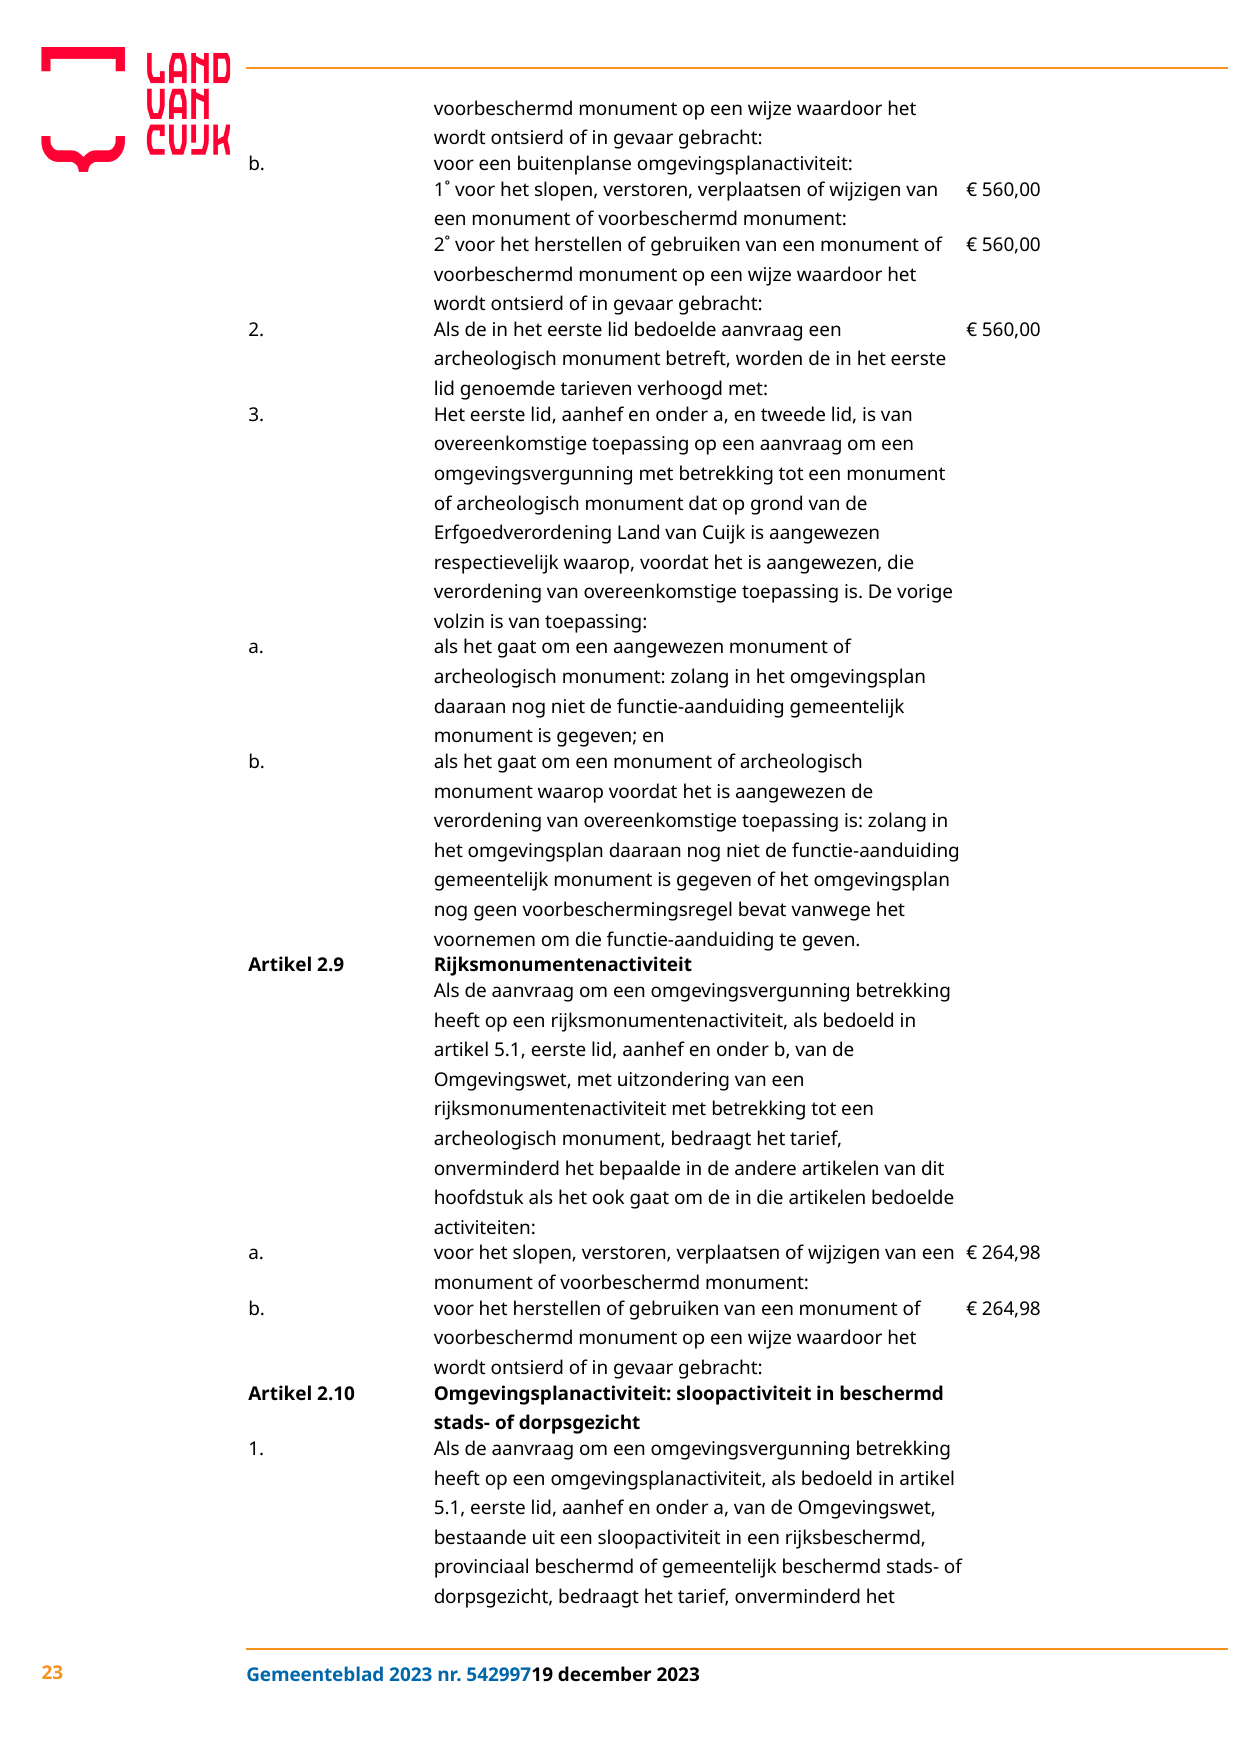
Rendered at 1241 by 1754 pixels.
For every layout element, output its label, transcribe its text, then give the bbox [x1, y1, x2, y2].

table_cell [966, 951, 1152, 977]
table_cell 2˚ voor het herstellen of gebruiken van een monument of voorbeschermd monument op een wijze waardoor het wordt ontsierd of in gevaar gebracht: [434, 231, 966, 316]
table_cell voor het herstellen of gebruiken van een monument of voorbeschermd monument op een wijze waardoor het wordt ontsierd of in gevaar gebracht: [434, 1295, 966, 1380]
table_cell 1. [248, 1435, 433, 1609]
table_cell [966, 150, 1152, 176]
table_cell Artikel 2.10 [248, 1380, 433, 1435]
table_cell [248, 231, 433, 316]
table_cell voorbeschermd monument op een wijze waardoor het wordt ontsierd of in gevaar gebracht: [434, 95, 966, 150]
table_cell Als de in het eerste lid bedoelde aanvraag een archeologisch monument betreft, worden de in het eerste lid genoemde tarieven verhoogd met: [434, 316, 966, 401]
table_cell Als de aanvraag om een omgevingsvergunning betrekking heeft op een rijksmonumentenactiviteit, als bedoeld in artikel 5.1, eerste lid, aanhef en onder b, van de Omgevingswet, met uitzondering van een rijksmonumentenactiviteit met betrekking tot een archeologisch monument, bedraagt het tarief, onverminderd het bepaalde in de andere artikelen van dit hoofdstuk als het ook gaat om de in die artikelen bedoelde activiteiten: [434, 977, 966, 1239]
table_cell [966, 1435, 1152, 1609]
table_cell [966, 401, 1152, 634]
table_cell a. [248, 1240, 433, 1295]
table_cell [966, 634, 1152, 748]
table_cell [966, 748, 1152, 951]
table_cell als het gaat om een monument of archeologisch monument waarop voordat het is aangewezen de verordening van overeenkomstige toepassing is: zolang in het omgevingsplan daaraan nog niet de functie-aanduiding gemeentelijk monument is gegeven of het omgevingsplan nog geen voorbeschermingsregel bevat vanwege het voornemen om die functie-aanduiding te geven. [434, 748, 966, 951]
table_cell als het gaat om een aangewezen monument of archeologisch monument: zolang in het omgevingsplan daaraan nog niet de functie-aanduiding gemeentelijk monument is gegeven; en [434, 634, 966, 748]
table_cell b. [248, 748, 433, 951]
table_cell € 560,00 [966, 231, 1152, 316]
table_cell b. [248, 1295, 433, 1380]
table_cell Als de aanvraag om een omgevingsvergunning betrekking heeft op een omgevingsplanactiviteit, als bedoeld in artikel 5.1, eerste lid, aanhef en onder a, van de Omgevingswet, bestaande uit een sloopactiviteit in een rijksbeschermd, provinciaal beschermd of gemeentelijk beschermd stads- of dorpsgezicht, bedraagt het tarief, onverminderd het [434, 1435, 966, 1609]
table_cell [248, 176, 433, 231]
table_cell Artikel 2.9 [248, 951, 433, 977]
table_cell 1˚ voor het slopen, verstoren, verplaatsen of wijzigen van een monument of voorbeschermd monument: [434, 176, 966, 231]
table_cell Het eerste lid, aanhef en onder a, en tweede lid, is van overeenkomstige toepassing op een aanvraag om een omgevingsvergunning met betrekking tot een monument of archeologisch monument dat op grond van de Erfgoedverordening Land van Cuijk is aangewezen respectievelijk waarop, voordat het is aangewezen, die verordening van overeenkomstige toepassing is. De vorige volzin is van toepassing: [434, 401, 966, 634]
table_cell 3. [248, 401, 433, 634]
table_cell Rijksmonumentenactiviteit [434, 951, 966, 977]
table_cell b. [248, 150, 433, 176]
table_cell € 560,00 [966, 176, 1152, 231]
table_cell € 560,00 [966, 316, 1152, 401]
table_cell Omgevingsplanactiviteit: sloopactiviteit in beschermd stads- of dorpsgezicht [434, 1380, 966, 1435]
table_cell € 264,98 [966, 1240, 1152, 1295]
table_cell [248, 95, 433, 150]
table_cell a. [248, 634, 433, 748]
table_cell voor een buitenplanse omgevingsplanactiviteit: [434, 150, 966, 176]
table_cell voor het slopen, verstoren, verplaatsen of wijzigen van een monument of voorbeschermd monument: [434, 1240, 966, 1295]
picture [41, 47, 231, 172]
table_cell € 264,98 [966, 1295, 1152, 1380]
table_cell [966, 1380, 1152, 1435]
table_cell 2. [248, 316, 433, 401]
table_cell [966, 95, 1152, 150]
table_cell [248, 977, 433, 1239]
table_cell [966, 977, 1152, 1239]
